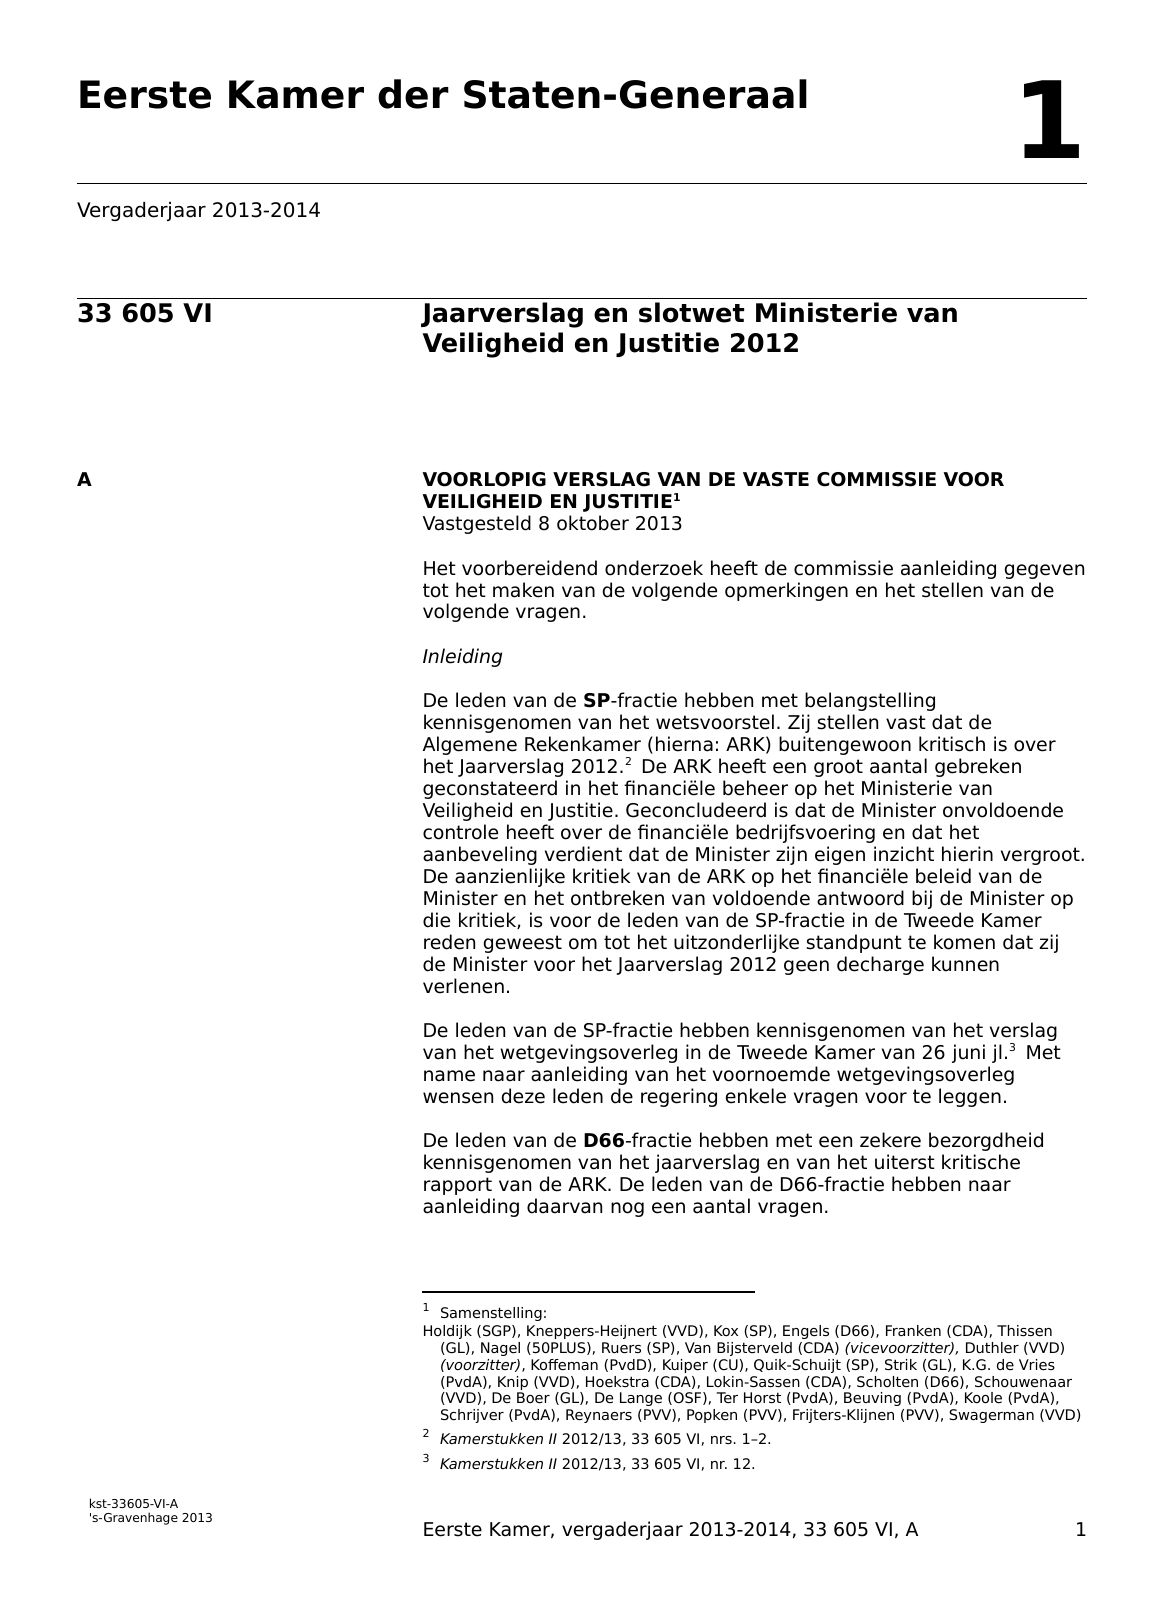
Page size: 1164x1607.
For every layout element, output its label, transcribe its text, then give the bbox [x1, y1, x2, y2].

text Samenstelling: [422, 1301, 1087, 1323]
text Vastgesteld 8 oktober 2013 [422, 513, 1087, 535]
table_header Eerste Kamer der Staten-Generaal [77, 59, 886, 183]
text De leden van de D66-fractie hebben met een zekere bezorgdheid kennisgenomen van het jaarverslag en van het uiterst kritische rapport van de ARK. De leden van de D66-fractie hebben naar aanleiding daarvan nog een aantal vragen. [422, 1130, 1087, 1218]
text De aanzienlijke kritiek van de ARK op het financiële beleid van de Minister en het ontbreken van voldoende antwoord bij de Minister op die kritiek, is voor de leden van de SP-fractie in de Tweede Kamer reden geweest om tot het uitzonderlijke standpunt te komen dat zij de Minister voor het Jaarverslag 2012 geen decharge kunnen verlenen. [422, 866, 1087, 997]
text 's-Gravenhage 2013 [88, 1511, 323, 1525]
text kst-33605-VI-A [88, 1497, 323, 1511]
subtitle 33 605 VI Jaarverslag en slotwet Ministerie van Veiligheid en Justitie 2012 [77, 299, 1087, 358]
subtitle Inleiding [422, 646, 1087, 668]
subtitle A VOORLOPIG VERSLAG VAN DE VASTE COMMISSIE VOOR VEILIGHEID EN JUSTITIE [77, 469, 1087, 513]
table_cell Vergaderjaar 2013-2014 [77, 184, 1087, 298]
text Het voorbereidend onderzoek heeft de commissie aanleiding gegeven tot het maken van de volgende opmerkingen en het stellen van de volgende vragen. [422, 557, 1087, 623]
text De leden van de SP-fractie hebben kennisgenomen van het verslag van het wetgevingsoverleg in de Tweede Kamer van 26 juni jl. Met name naar aanleiding van het voornoemde wetgevingsoverleg wensen deze leden de regering enkele vragen voor te leggen. [422, 1020, 1087, 1108]
text Kamerstukken II 2012/13, 33 605 VI, nrs. 1–2. [422, 1427, 1087, 1449]
text De leden van de SP-fractie hebben met belangstelling kennisgenomen van het wetsvoorstel. Zij stellen vast dat de Algemene Rekenkamer (hierna: ARK) buitengewoon kritisch is over het Jaarverslag 2012. De ARK heeft een groot aantal gebreken geconstateerd in het financiële beheer op het Ministerie van Veiligheid en Justitie. Geconcludeerd is dat de Minister onvoldoende controle heeft over de financiële bedrijfsvoering en dat het aanbeveling verdient dat de Minister zijn eigen inzicht hierin vergroot. [422, 690, 1087, 866]
text Holdijk (SGP), Kneppers-Heijnert (VVD), Kox (SP), Engels (D66), Franken (CDA), Thissen (GL), Nagel (50PLUS), Ruers (SP), Van Bijsterveld (CDA) (vicevoorzitter), Duthler (VVD) (voorzitter), Koffeman (PvdD), Kuiper (CU), Quik-Schuijt (SP), Strik (GL), K.G. de Vries (PvdA), Knip (VVD), Hoekstra (CDA), Lokin-Sassen (CDA), Scholten (D66), Schouwenaar (VVD), De Boer (GL), De Lange (OSF), Ter Horst (PvdA), Beuving (PvdA), Koole (PvdA), Schrijver (PvdA), Reynaers (PVV), Popken (PVV), Frijters-Klijnen (PVV), Swagerman (VVD) [422, 1323, 1087, 1424]
text Kamerstukken II 2012/13, 33 605 VI, nr. 12. [422, 1452, 1087, 1474]
table_header 1 [886, 59, 1087, 183]
